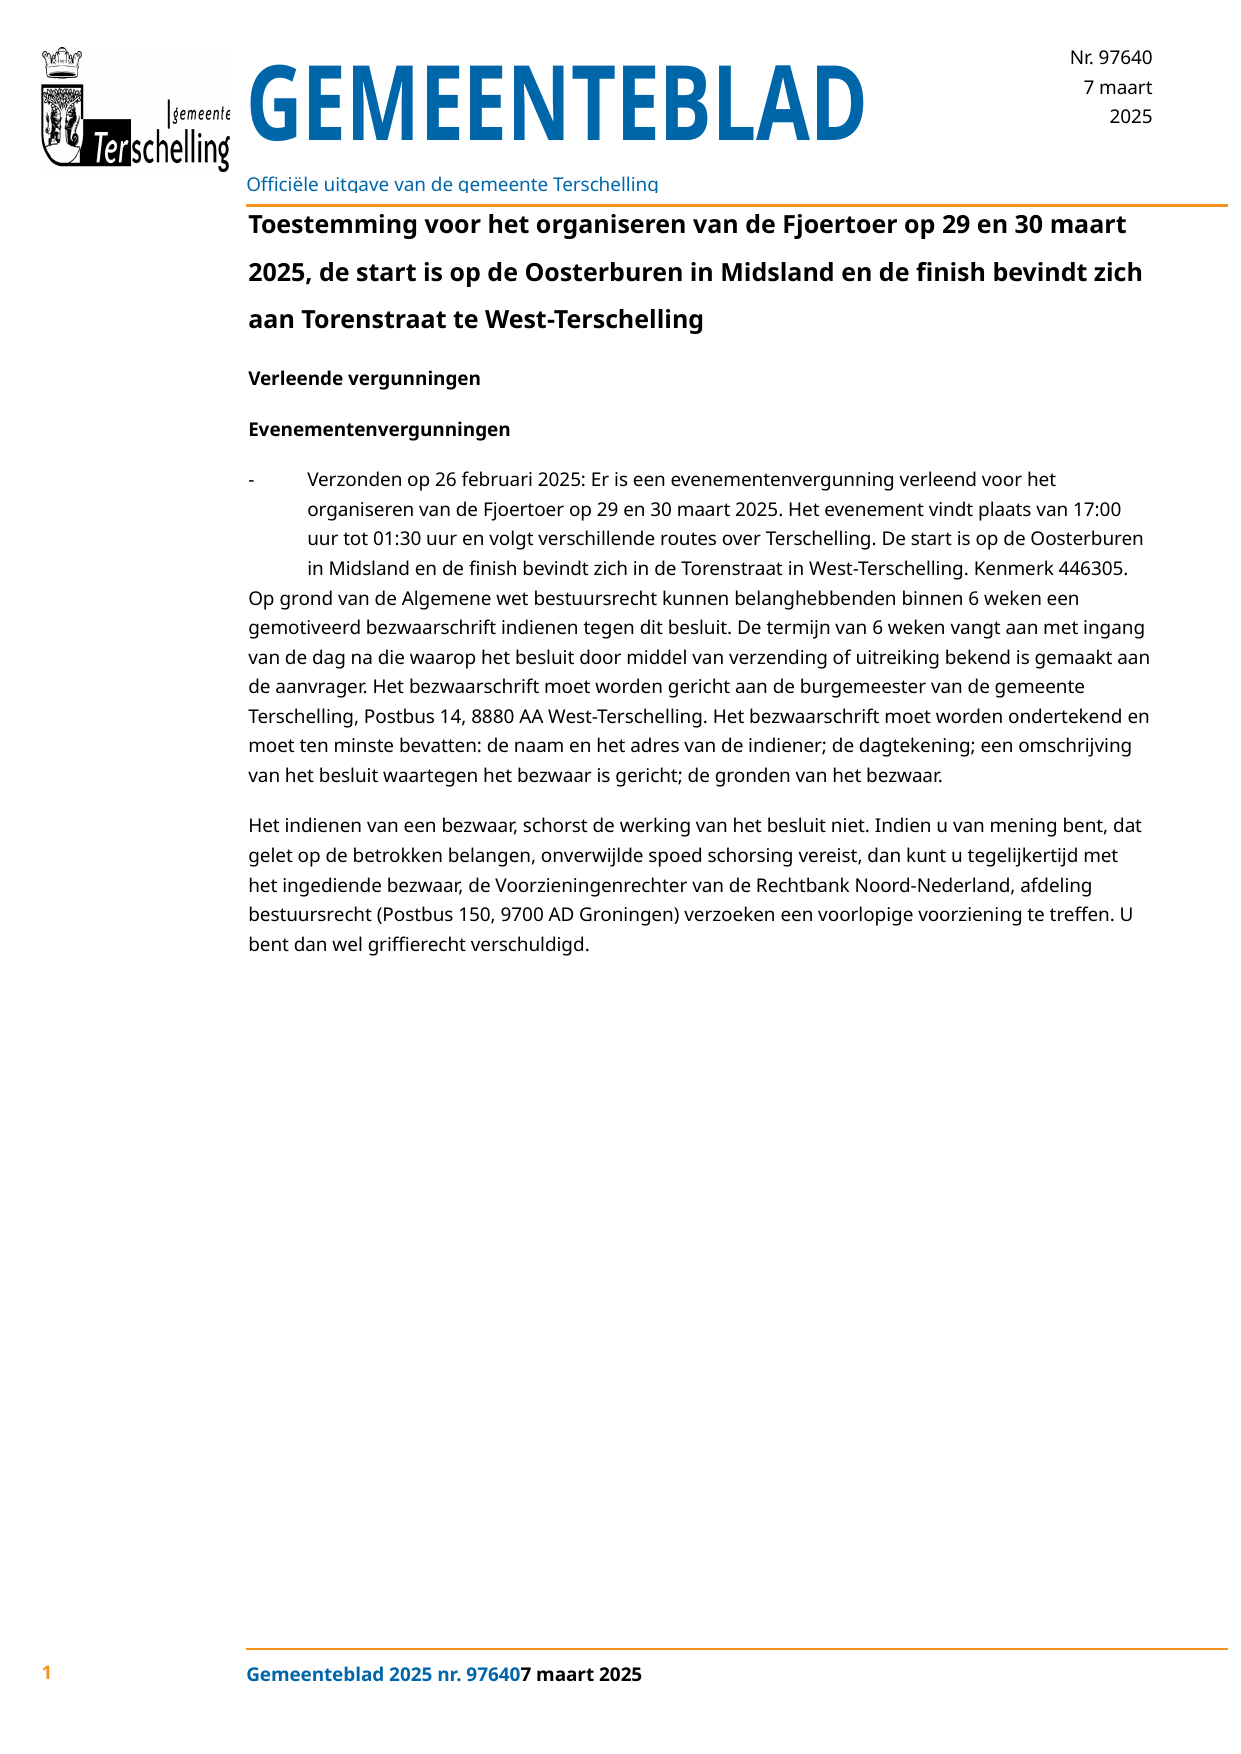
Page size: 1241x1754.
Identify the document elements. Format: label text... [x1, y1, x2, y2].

text Het indienen van een bezwaar, schorst de werking van het besluit niet. Indien u van mening bent, dat gelet op de betrokken belangen, onverwijlde spoed schorsing vereist, dan kunt u tegelijkertijd met het ingediende bezwaar, de Voorzieningenrechter van de Rechtbank Noord-Nederland, afdeling bestuursrecht (Postbus 150, 9700 AD Groningen) verzoeken een voorlopige voorziening te treffen. U bent dan wel griffierecht verschuldigd. [248, 813, 1152, 957]
picture [41, 47, 231, 172]
text Toestemming voor het organiseren van de Fjoertoer op 29 en 30 maart 2025, de start is op de Oosterburen in Midsland en de finish bevindt zich aan Torenstraat te West-Terschelling [248, 207, 1152, 336]
text Op grond van de Algemene wet bestuursrecht kunnen belanghebbenden binnen 6 weken een gemotiveerd bezwaarschrift indienen tegen dit besluit. De termijn van 6 weken vangt aan met ingang van de dag na die waarop het besluit door middel van verzending of uitreiking bekend is gemaakt aan de aanvrager. Het bezwaarschrift moet worden gericht aan de burgemeester van de gemeente Terschelling, Postbus 14, 8880 AA West-Terschelling. Het bezwaarschrift moet worden ondertekend en moet ten minste bevatten: de naam en het adres van de indiener; de dagtekening; een omschrijving van het besluit waartegen het bezwaar is gericht; de gronden van het bezwaar. [248, 585, 1152, 788]
text Verleende vergunningen [248, 366, 1152, 391]
text Evenementenvergunningen [248, 416, 1152, 442]
list Verzonden op 26 februari 2025: Er is een evenementenvergunning verleend voor het organiseren van de Fjoertoer op 29 en 30 maart 2025. Het evenement vindt plaats van 17:00 uur tot 01:30 uur en volgt verschillende routes over Terschelling. De start is op de Oosterburen in Midsland en de finish bevindt zich in de Torenstraat in West-Terschelling. Kenmerk 446305. [248, 466, 1152, 581]
